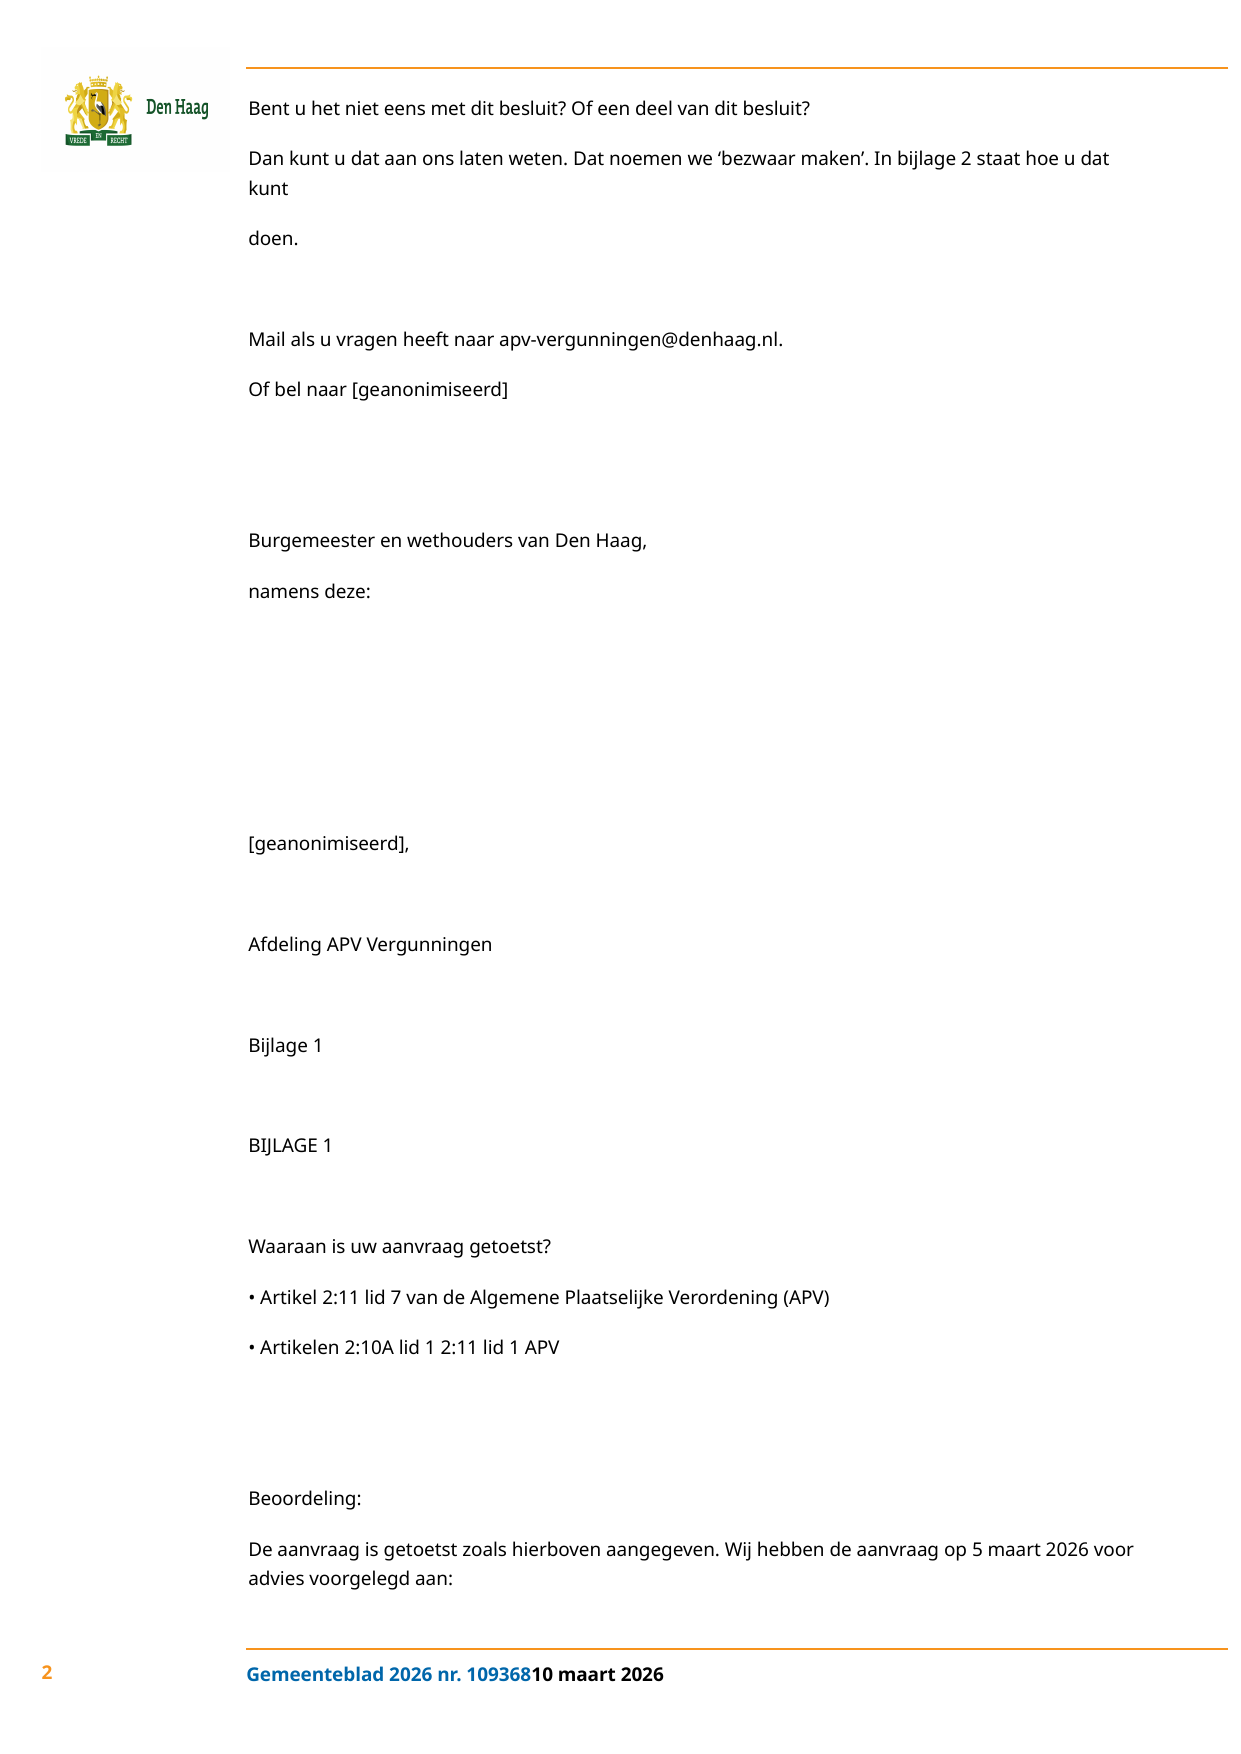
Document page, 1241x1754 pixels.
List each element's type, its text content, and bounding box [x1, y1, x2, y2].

text Dan kunt u dat aan ons laten weten. Dat noemen we ‘bezwaar maken’. In bijlage 2 staat hoe u dat kunt [248, 145, 1152, 201]
text namens deze: [248, 578, 1152, 604]
text Bent u het niet eens met dit besluit? Of een deel van dit besluit? [248, 95, 1152, 121]
text Of bel naar [geanonimiseerd] [248, 376, 1152, 402]
text • Artikel 2:11 lid 7 van de Algemene Plaatselijke Verordening (APV) [248, 1284, 1152, 1310]
text Afdeling APV Vergunningen [248, 931, 1152, 957]
picture [41, 47, 231, 172]
text De aanvraag is getoetst zoals hierboven aangegeven. Wij hebben de aanvraag op 5 maart 2026 voor advies voorgelegd aan: [248, 1536, 1152, 1591]
text Bijlage 1 [248, 1032, 1152, 1058]
text Beoordeling: [248, 1486, 1152, 1511]
text • Artikelen 2:10A lid 1 2:11 lid 1 APV [248, 1334, 1152, 1360]
text Mail als u vragen heeft naar apv-vergunningen@denhaag.nl. [248, 326, 1152, 352]
text BIJLAGE 1 [248, 1133, 1152, 1158]
text Burgemeester en wethouders van Den Haag, [248, 528, 1152, 553]
text [geanonimiseerd], [248, 830, 1152, 856]
text doen. [248, 225, 1152, 251]
text Waaraan is uw aanvraag getoetst? [248, 1233, 1152, 1259]
